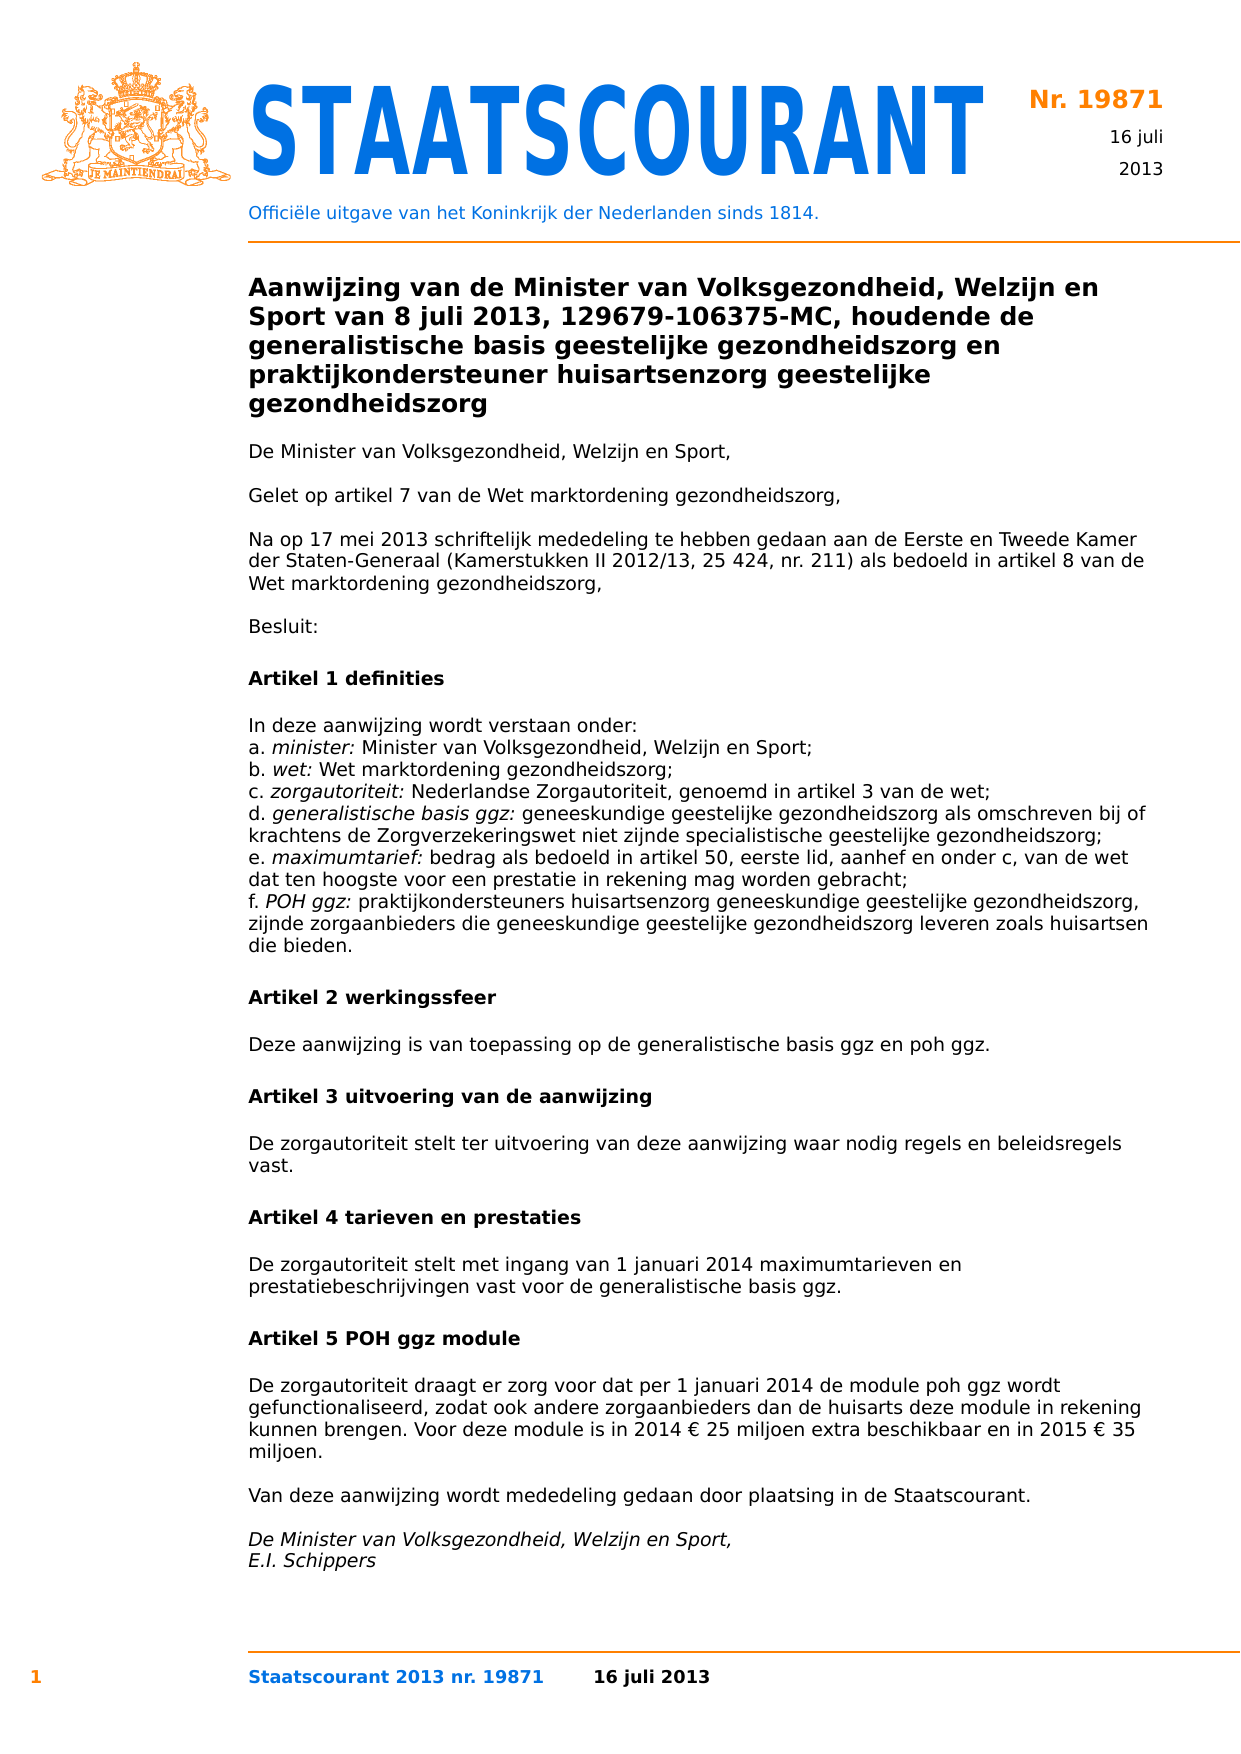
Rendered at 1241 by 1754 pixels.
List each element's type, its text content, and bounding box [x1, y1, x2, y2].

text De zorgautoriteit draagt er zorg voor dat per 1 januari 2014 de module poh ggz wordt gefunctionaliseerd, zodat ook andere zorgaanbieders dan de huisarts deze module in rekening kunnen brengen. Voor deze module is in 2014 € 25 miljoen extra beschikbaar en in 2015 € 35 miljoen. [248, 1375, 1163, 1463]
subtitle Artikel 3 uitvoering van de aanwijzing [248, 1086, 1163, 1108]
text d. generalistische basis ggz: geneeskundige geestelijke gezondheidszorg als omschreven bij of krachtens de Zorgverzekeringswet niet zijnde specialistische geestelijke gezondheidszorg; [248, 803, 1163, 847]
text De Minister van Volksgezondheid, Welzijn en Sport, [248, 441, 1163, 463]
subtitle Artikel 4 tarieven en prestaties [248, 1207, 1163, 1229]
picture [41, 62, 231, 186]
table_header [25, 62, 248, 241]
table_header STAATSCOURANT [248, 62, 998, 203]
text Gelet op artikel 7 van de Wet marktordening gezondheidszorg, [248, 484, 1163, 507]
subtitle Artikel 5 POH ggz module [248, 1328, 1163, 1350]
text Deze aanwijzing is van toepassing op de generalistische basis ggz en poh ggz. [248, 1034, 1163, 1056]
text De Minister van Volksgezondheid, Welzijn en Sport, E.I. Schippers [248, 1528, 1163, 1572]
text De zorgautoriteit stelt met ingang van 1 januari 2014 maximumtarieven en prestatiebeschrijvingen vast voor de generalistische basis ggz. [248, 1254, 1163, 1298]
text f. POH ggz: praktijkondersteuners huisartsenzorg geneeskundige geestelijke gezondheidszorg, zijnde zorgaanbieders die geneeskundige geestelijke gezondheidszorg leveren zoals huisartsen die bieden. [248, 891, 1163, 957]
text In deze aanwijzing wordt verstaan onder: [248, 715, 1163, 737]
table_header Nr. 19871 [998, 62, 1240, 121]
text a. minister: Minister van Volksgezondheid, Welzijn en Sport; [248, 737, 1163, 759]
text c. zorgautoriteit: Nederlandse Zorgautoriteit, genoemd in artikel 3 van de wet; [248, 781, 1163, 803]
table_cell Officiële uitgave van het Koninkrijk der Nederlanden sinds 1814. [248, 203, 1240, 241]
text Besluit: [248, 616, 1163, 638]
text De zorgautoriteit stelt ter uitvoering van deze aanwijzing waar nodig regels en beleidsregels vast. [248, 1133, 1163, 1177]
subtitle Artikel 1 definities [248, 668, 1163, 690]
subtitle Artikel 2 werkingssfeer [248, 987, 1163, 1009]
text b. wet: Wet marktordening gezondheidszorg; [248, 759, 1163, 781]
table_cell 16 juli [998, 121, 1240, 153]
table_cell 2013 [998, 153, 1240, 203]
text Van deze aanwijzing wordt mededeling gedaan door plaatsing in de Staatscourant. [248, 1484, 1163, 1507]
text e. maximumtarief: bedrag als bedoeld in artikel 50, eerste lid, aanhef en onder c, van de wet dat ten hoogste voor een prestatie in rekening mag worden gebracht; [248, 847, 1163, 891]
subtitle Aanwijzing van de Minister van Volksgezondheid, Welzijn en Sport van 8 juli 2013, 129679-106375-MC, houdende de generalistische basis geestelijke gezondheidszorg en praktijkondersteuner huisartsenzorg geestelijke gezondheidszorg [248, 273, 1163, 419]
text Na op 17 mei 2013 schriftelijk mededeling te hebben gedaan aan de Eerste en Tweede Kamer der Staten-Generaal (Kamerstukken II 2012/13, 25 424, nr. 211) als bedoeld in artikel 8 van de Wet marktordening gezondheidszorg, [248, 528, 1163, 594]
